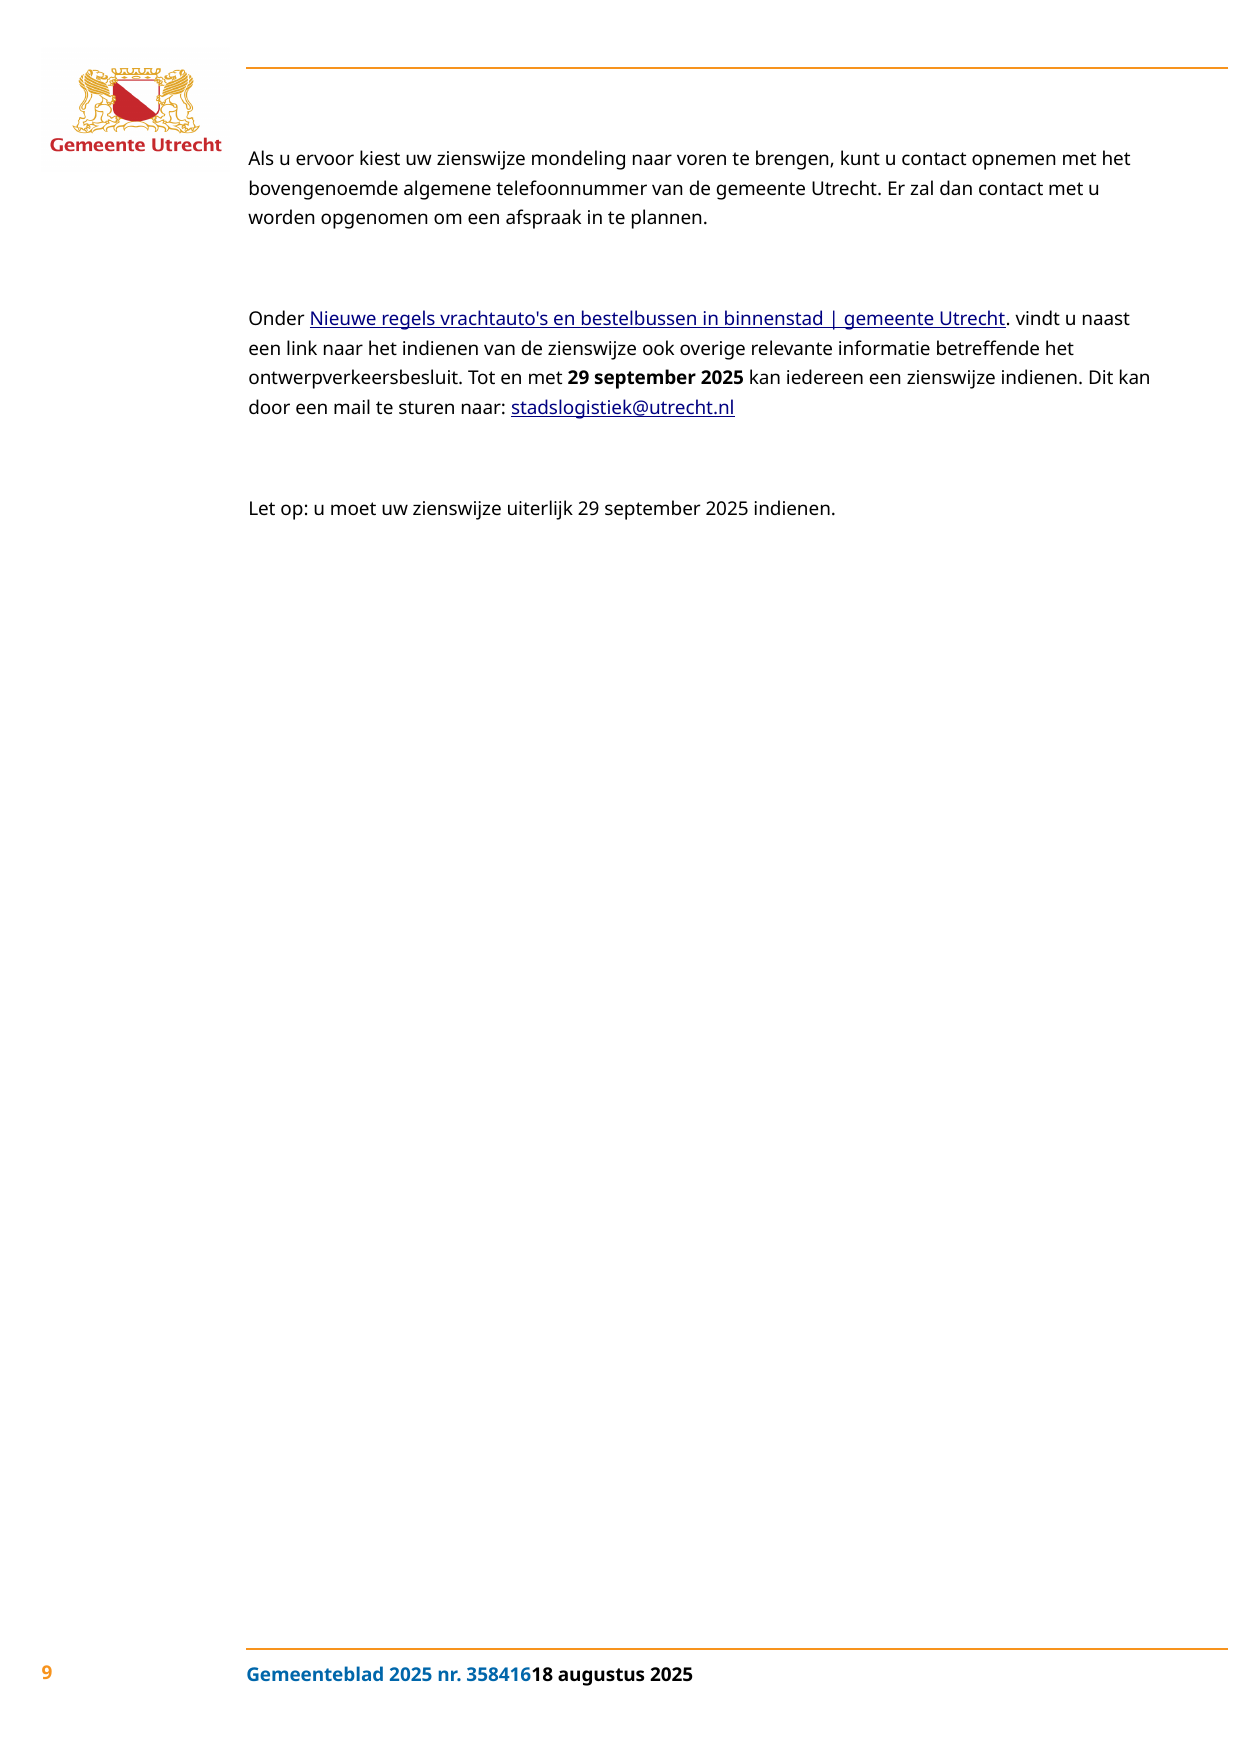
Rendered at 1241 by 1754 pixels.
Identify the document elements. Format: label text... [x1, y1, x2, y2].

text Onder Nieuwe regels vrachtauto's en bestelbussen in binnenstad | gemeente Utrecht. vindt u naast een link naar het indienen van de zienswijze ook overige relevante informatie betreffende het ontwerpverkeersbesluit. Tot en met 29 september 2025 kan iedereen een zienswijze indienen. Dit kan door een mail te sturen naar: stadslogistiek@utrecht.nl [248, 305, 1152, 420]
text Als u ervoor kiest uw zienswijze mondeling naar voren te brengen, kunt u contact opnemen met het bovengenoemde algemene telefoonnummer van de gemeente Utrecht. Er zal dan contact met u worden opgenomen om een afspraak in te plannen. [248, 145, 1152, 230]
picture [41, 47, 231, 172]
text Let op: u moet uw zienswijze uiterlijk 29 september 2025 indienen. [248, 495, 1152, 521]
